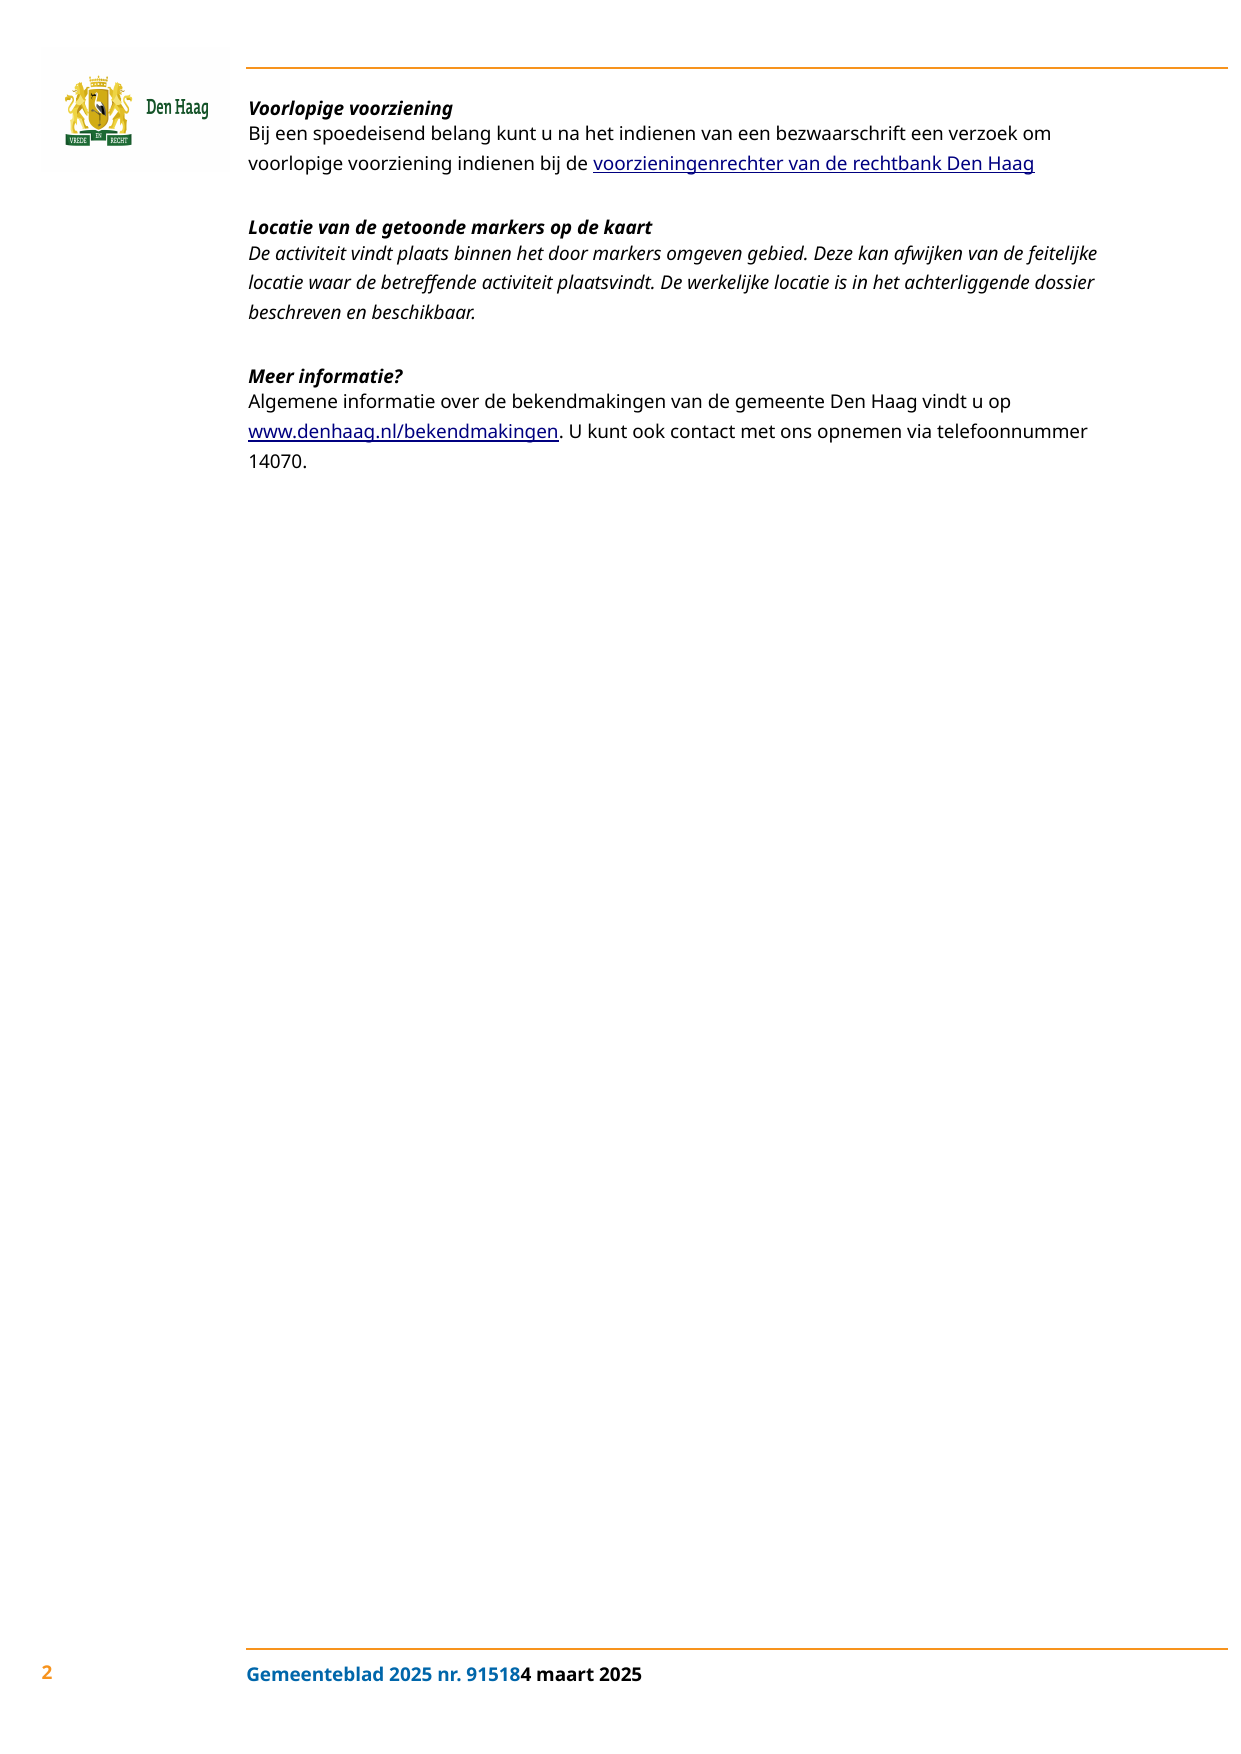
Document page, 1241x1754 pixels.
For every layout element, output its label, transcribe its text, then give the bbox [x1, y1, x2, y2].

text Locatie van de getoonde markers op de kaart [248, 214, 1152, 240]
text De activiteit vindt plaats binnen het door markers omgeven gebied. Deze kan afwijken van de feitelijke locatie waar de betreffende activiteit plaatsvindt. De werkelijke locatie is in het achterliggende dossier beschreven en beschikbaar. [248, 240, 1152, 325]
text Meer informatie? [248, 363, 1152, 389]
picture [41, 47, 231, 172]
text Voorlopige voorziening [248, 95, 1152, 121]
text Bij een spoedeisend belang kunt u na het indienen van een bezwaarschrift een verzoek om voorlopige voorziening indienen bij de voorzieningenrechter van de rechtbank Den Haag [248, 121, 1152, 176]
text Algemene informatie over de bekendmakingen van de gemeente Den Haag vindt u op www.denhaag.nl/bekendmakingen. U kunt ook contact met ons opnemen via telefoonnummer 14070. [248, 389, 1152, 473]
